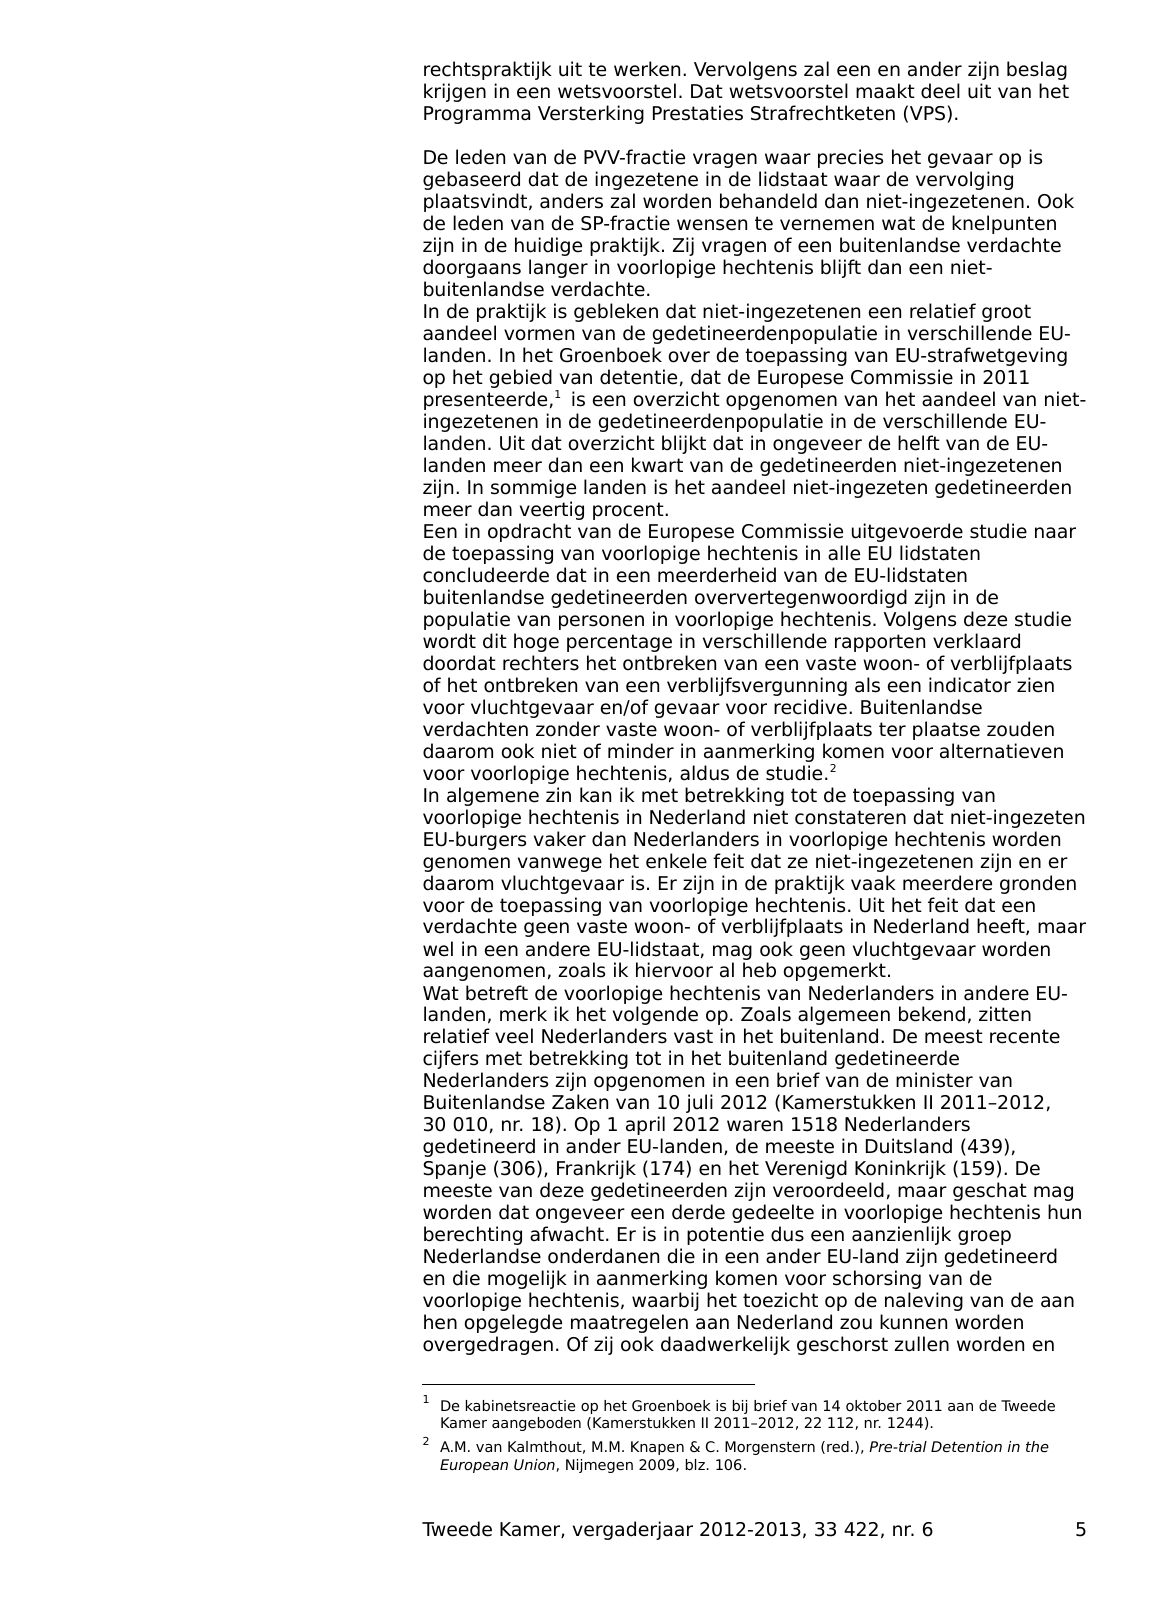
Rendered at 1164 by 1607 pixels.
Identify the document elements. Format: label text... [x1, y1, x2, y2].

text De leden van de PVV-fractie vragen waar precies het gevaar op is gebaseerd dat de ingezetene in de lidstaat waar de vervolging plaatsvindt, anders zal worden behandeld dan niet-ingezetenen. Ook de leden van de SP-fractie wensen te vernemen wat de knelpunten zijn in de huidige praktijk. Zij vragen of een buitenlandse verdachte doorgaans langer in voorlopige hechtenis blijft dan een niet-buitenlandse verdachte. [422, 147, 1087, 301]
text Een in opdracht van de Europese Commissie uitgevoerde studie naar de toepassing van voorlopige hechtenis in alle EU lidstaten concludeerde dat in een meerderheid van de EU-lidstaten buitenlandse gedetineerden oververtegenwoordigd zijn in de populatie van personen in voorlopige hechtenis. Volgens deze studie wordt dit hoge percentage in verschillende rapporten verklaard doordat rechters het ontbreken van een vaste woon- of verblijfplaats of het ontbreken van een verblijfsvergunning als een indicator zien voor vluchtgevaar en/of gevaar voor recidive. Buitenlandse verdachten zonder vaste woon- of verblijfplaats ter plaatse zouden daarom ook niet of minder in aanmerking komen voor alternatieven voor voorlopige hechtenis, aldus de studie. [422, 521, 1087, 784]
text In de praktijk is gebleken dat niet-ingezetenen een relatief groot aandeel vormen van de gedetineerdenpopulatie in verschillende EU-landen. In het Groenboek over de toepassing van EU-strafwetgeving op het gebied van detentie, dat de Europese Commissie in 2011 presenteerde, is een overzicht opgenomen van het aandeel van niet-ingezetenen in de gedetineerdenpopulatie in de verschillende EU-landen. Uit dat overzicht blijkt dat in ongeveer de helft van de EU-landen meer dan een kwart van de gedetineerden niet-ingezetenen zijn. In sommige landen is het aandeel niet-ingezeten gedetineerden meer dan veertig procent. [422, 301, 1087, 521]
text In algemene zin kan ik met betrekking tot de toepassing van voorlopige hechtenis in Nederland niet constateren dat niet-ingezeten EU-burgers vaker dan Nederlanders in voorlopige hechtenis worden genomen vanwege het enkele feit dat ze niet-ingezetenen zijn en er daarom vluchtgevaar is. Er zijn in de praktijk vaak meerdere gronden voor de toepassing van voorlopige hechtenis. Uit het feit dat een verdachte geen vaste woon- of verblijfplaats in Nederland heeft, maar wel in een andere EU-lidstaat, mag ook geen vluchtgevaar worden aangenomen, zoals ik hiervoor al heb opgemerkt. [422, 784, 1087, 982]
text A.M. van Kalmthout, M.M. Knapen & C. Morgenstern (red.), Pre-trial Detention in the European Union, Nijmegen 2009, blz. 106. [422, 1435, 1087, 1474]
text Wat betreft de voorlopige hechtenis van Nederlanders in andere EU-landen, merk ik het volgende op. Zoals algemeen bekend, zitten relatief veel Nederlanders vast in het buitenland. De meest recente cijfers met betrekking tot in het buitenland gedetineerde Nederlanders zijn opgenomen in een brief van de minister van Buitenlandse Zaken van 10 juli 2012 (Kamerstukken II 2011–2012, 30 010, nr. 18). Op 1 april 2012 waren 1518 Nederlanders gedetineerd in ander EU-landen, de meeste in Duitsland (439), Spanje (306), Frankrijk (174) en het Verenigd Koninkrijk (159). De meeste van deze gedetineerden zijn veroordeeld, maar geschat mag worden dat ongeveer een derde gedeelte in voorlopige hechtenis hun berechting afwacht. Er is in potentie dus een aanzienlijk groep Nederlandse onderdanen die in een ander EU-land zijn gedetineerd en die mogelijk in aanmerking komen voor schorsing van de voorlopige hechtenis, waarbij het toezicht op de naleving van de aan hen opgelegde maatregelen aan Nederland zou kunnen worden overgedragen. Of zij ook daadwerkelijk geschorst zullen worden en [422, 982, 1087, 1356]
text rechtspraktijk uit te werken. Vervolgens zal een en ander zijn beslag krijgen in een wetsvoorstel. Dat wetsvoorstel maakt deel uit van het Programma Versterking Prestaties Strafrechtketen (VPS). [422, 59, 1087, 125]
text De kabinetsreactie op het Groenboek is bij brief van 14 oktober 2011 aan de Tweede Kamer aangeboden (Kamerstukken II 2011–2012, 22 112, nr. 1244). [422, 1393, 1087, 1432]
